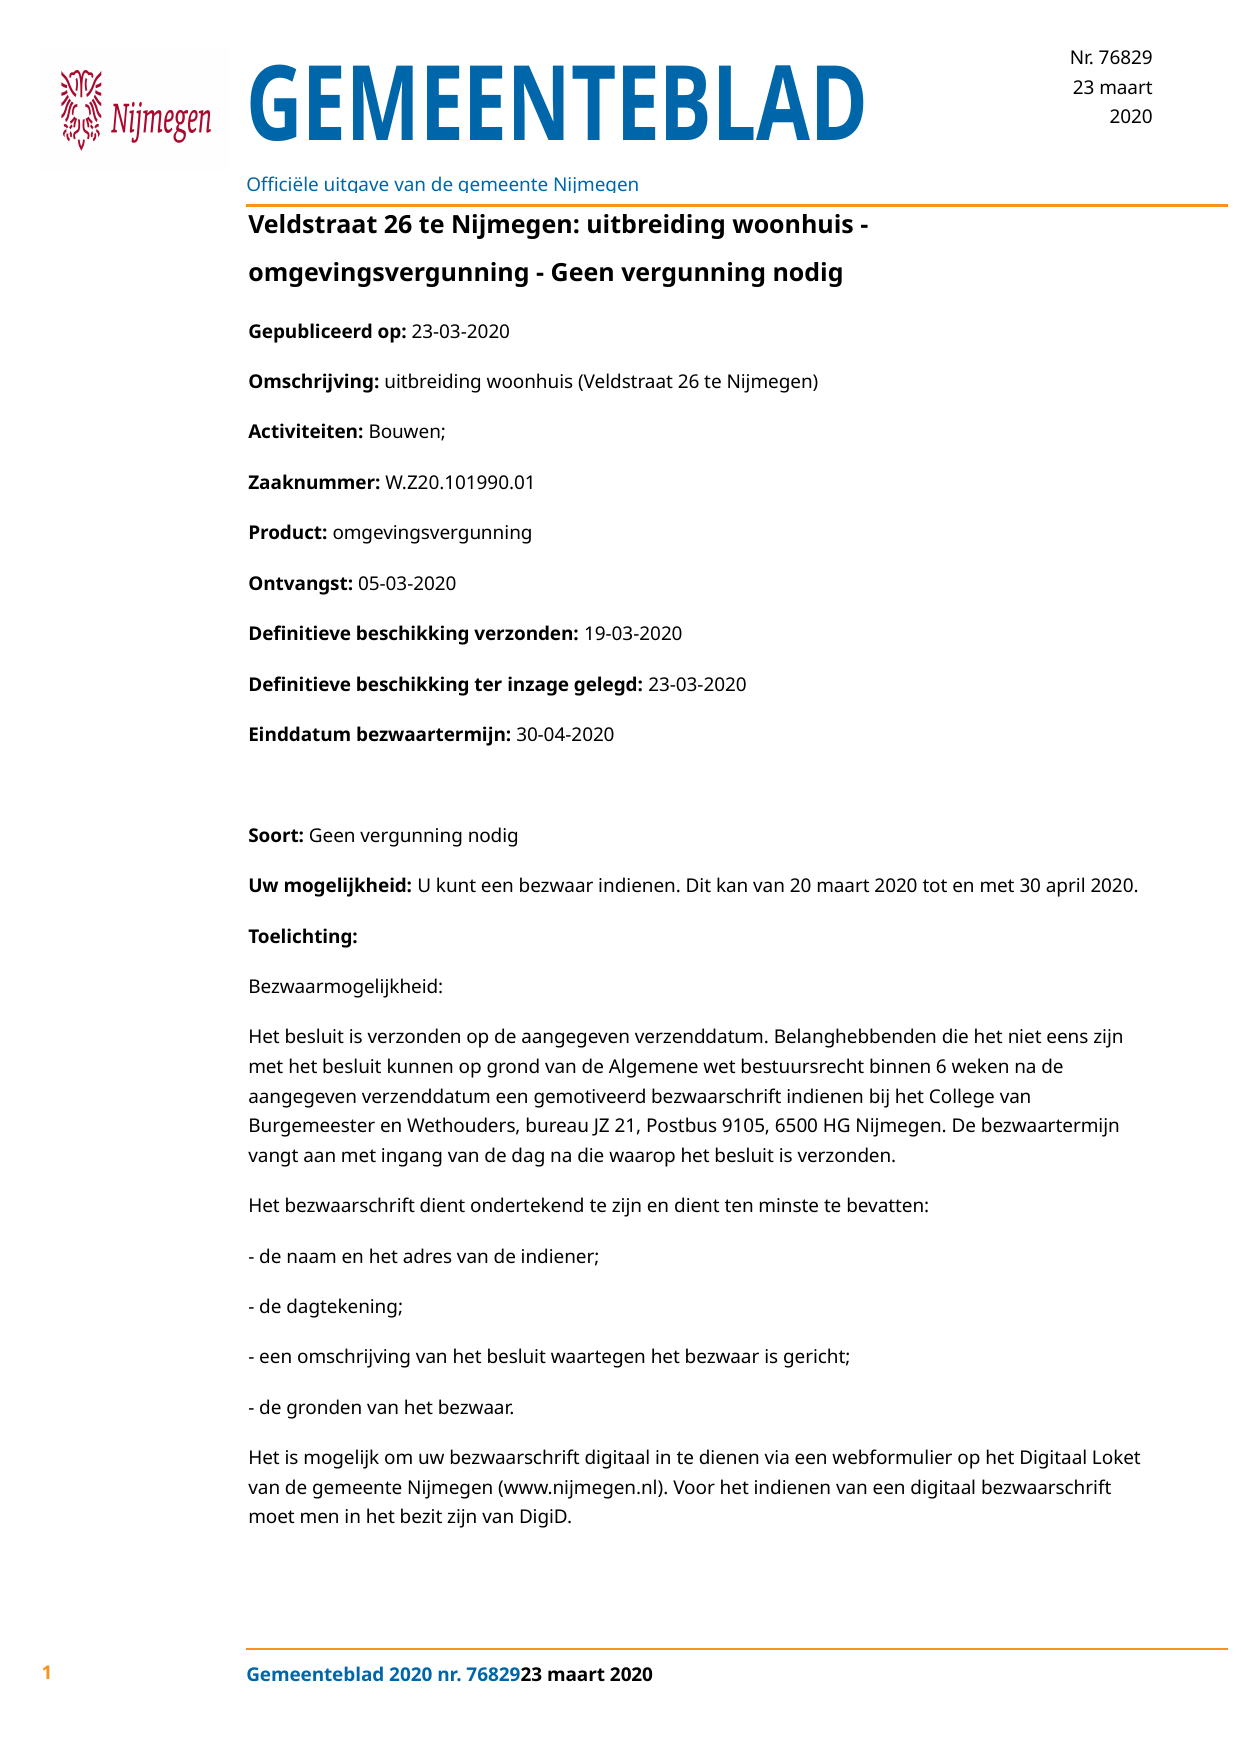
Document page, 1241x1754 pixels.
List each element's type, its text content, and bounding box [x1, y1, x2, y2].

text - de gronden van het bezwaar. [248, 1394, 1152, 1420]
text Omschrijving: uitbreiding woonhuis (Veldstraat 26 te Nijmegen) [248, 368, 1152, 394]
text Product: omgevingsvergunning [248, 519, 1152, 545]
text Het besluit is verzonden op de aangegeven verzenddatum. Belanghebbenden die het niet eens zijn met het besluit kunnen op grond van de Algemene wet bestuursrecht binnen 6 weken na de aangegeven verzenddatum een gemotiveerd bezwaarschrift indienen bij het College van Burgemeester en Wethouders, bureau JZ 21, Postbus 9105, 6500 HG Nijmegen. De bezwaartermijn vangt aan met ingang van de dag na die waarop het besluit is verzonden. [248, 1024, 1152, 1168]
text Het bezwaarschrift dient ondertekend te zijn en dient ten minste te bevatten: [248, 1192, 1152, 1218]
text - de naam en het adres van de indiener; [248, 1243, 1152, 1269]
text Veldstraat 26 te Nijmegen: uitbreiding woonhuis - omgevingsvergunning - Geen vergunning nodig [248, 207, 1152, 288]
text Gepubliceerd op: 23-03-2020 [248, 318, 1152, 344]
text Activiteiten: Bouwen; [248, 419, 1152, 444]
text Definitieve beschikking ter inzage gelegd: 23-03-2020 [248, 671, 1152, 697]
text Soort: Geen vergunning nodig [248, 822, 1152, 848]
text Ontvangst: 05-03-2020 [248, 570, 1152, 596]
text Bezwaarmogelijkheid: [248, 973, 1152, 999]
text Het is mogelijk om uw bezwaarschrift digitaal in te dienen via een webformulier op het Digitaal Loket van de gemeente Nijmegen (www.nijmegen.nl). Voor het indienen van een digitaal bezwaarschrift moet men in het bezit zijn van DigiD. [248, 1444, 1152, 1529]
text Toelichting: [248, 923, 1152, 949]
text Uw mogelijkheid: U kunt een bezwaar indienen. Dit kan van 20 maart 2020 tot en met 30 april 2020. [248, 872, 1152, 898]
text - een omschrijving van het besluit waartegen het bezwaar is gericht; [248, 1344, 1152, 1369]
text Definitieve beschikking verzonden: 19-03-2020 [248, 620, 1152, 646]
text - de dagtekening; [248, 1293, 1152, 1319]
picture [41, 47, 231, 172]
text Zaaknummer: W.Z20.101990.01 [248, 469, 1152, 495]
text Einddatum bezwaartermijn: 30-04-2020 [248, 721, 1152, 747]
